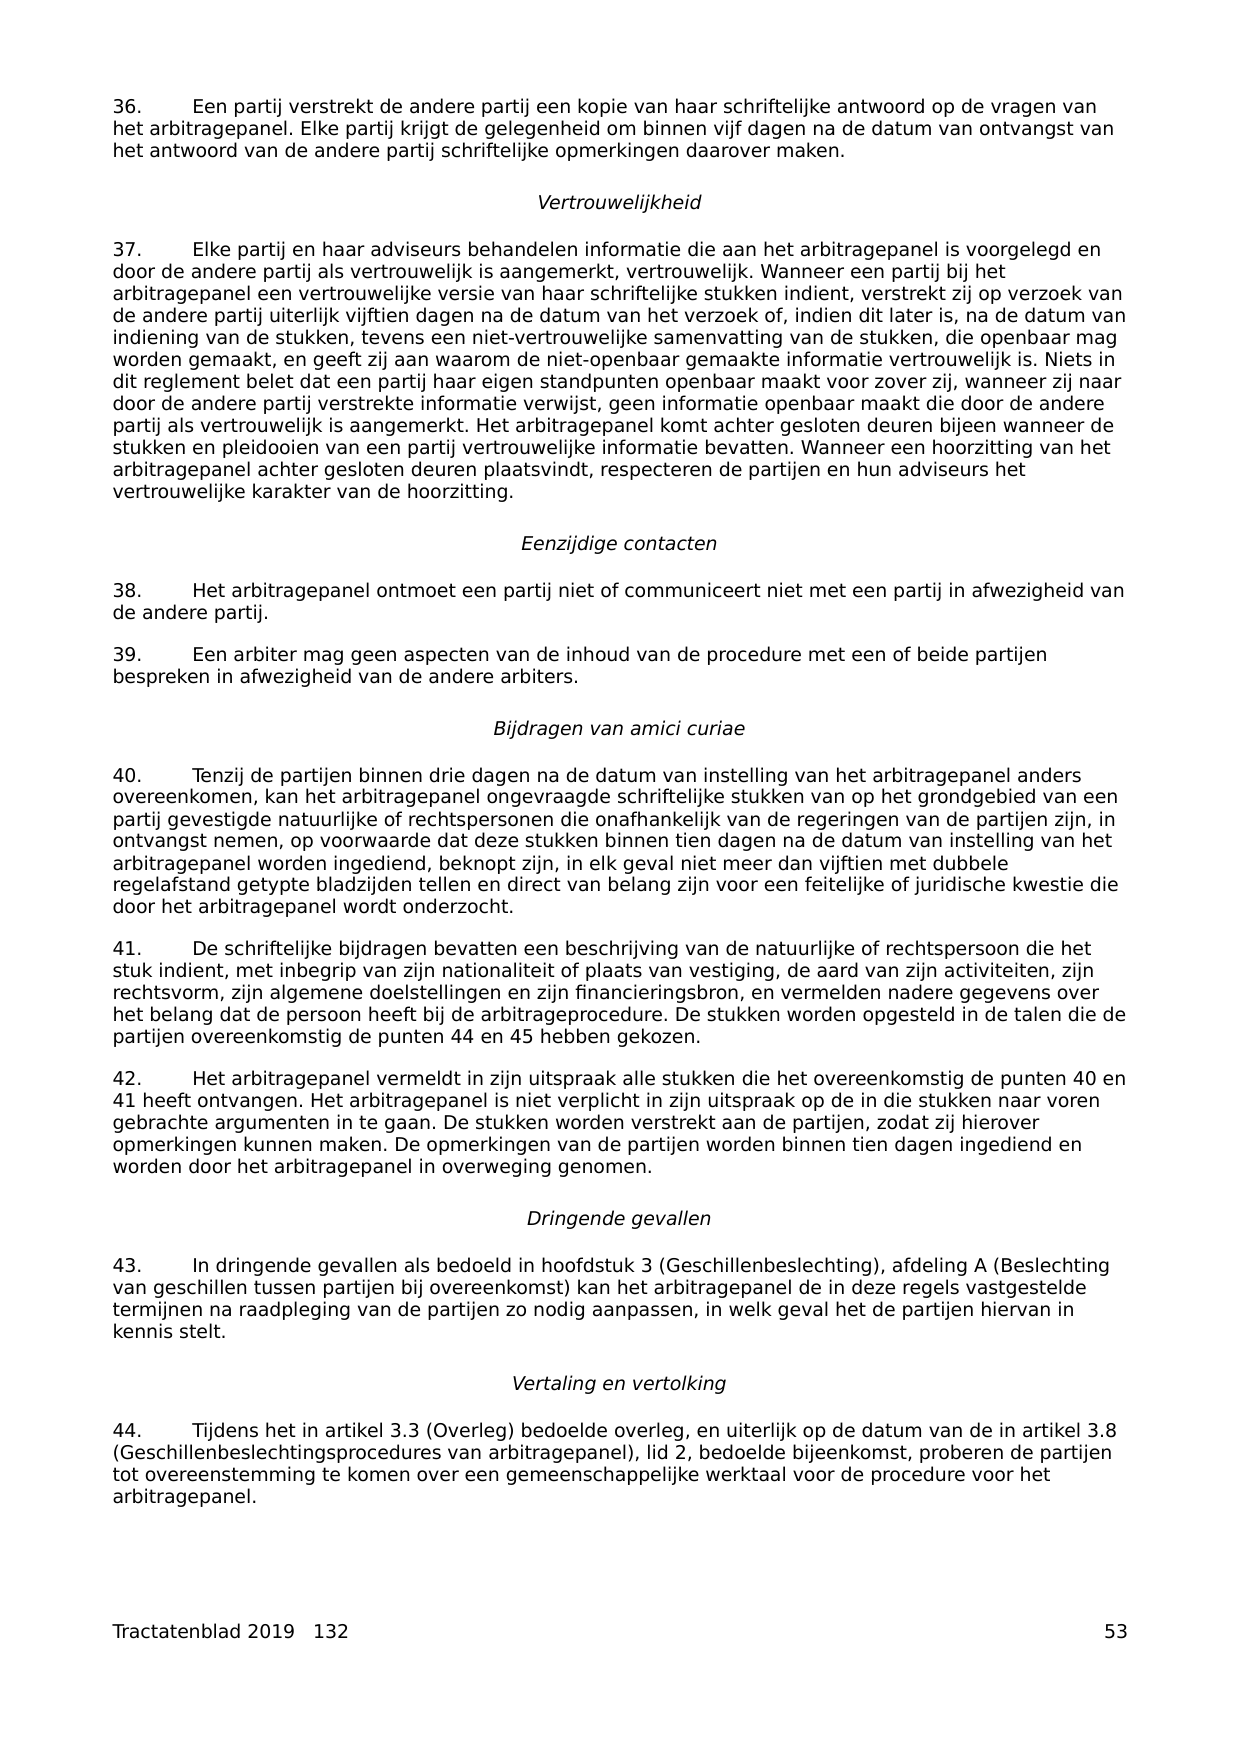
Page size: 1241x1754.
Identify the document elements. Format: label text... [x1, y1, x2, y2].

text 40. Tenzij de partijen binnen drie dagen na de datum van instelling van het arbitragepanel anders overeenkomen, kan het arbitragepanel ongevraagde schriftelijke stukken van op het grondgebied van een partij gevestigde natuurlijke of rechtspersonen die onafhankelijk van de regeringen van de partijen zijn, in ontvangst nemen, op voorwaarde dat deze stukken binnen tien dagen na de datum van instelling van het arbitragepanel worden ingediend, beknopt zijn, in elk geval niet meer dan vijftien met dubbele regelafstand getypte bladzijden tellen en direct van belang zijn voor een feitelijke of juridische kwestie die door het arbitragepanel wordt onderzocht. [112, 764, 1128, 918]
text 37. Elke partij en haar adviseurs behandelen informatie die aan het arbitragepanel is voorgelegd en door de andere partij als vertrouwelijk is aangemerkt, vertrouwelijk. Wanneer een partij bij het arbitragepanel een vertrouwelijke versie van haar schriftelijke stukken indient, verstrekt zij op verzoek van de andere partij uiterlijk vijftien dagen na de datum van het verzoek of, indien dit later is, na de datum van indiening van de stukken, tevens een niet-vertrouwelijke samenvatting van de stukken, die openbaar mag worden gemaakt, en geeft zij aan waarom de niet-openbaar gemaakte informatie vertrouwelijk is. Niets in dit reglement belet dat een partij haar eigen standpunten openbaar maakt voor zover zij, wanneer zij naar door de andere partij verstrekte informatie verwijst, geen informatie openbaar maakt die door de andere partij als vertrouwelijk is aangemerkt. Het arbitragepanel komt achter gesloten deuren bijeen wanneer de stukken en pleidooien van een partij vertrouwelijke informatie bevatten. Wanneer een hoorzitting van het arbitragepanel achter gesloten deuren plaatsvindt, respecteren de partijen en hun adviseurs het vertrouwelijke karakter van de hoorzitting. [112, 239, 1128, 503]
text 42. Het arbitragepanel vermeldt in zijn uitspraak alle stukken die het overeenkomstig de punten 40 en 41 heeft ontvangen. Het arbitragepanel is niet verplicht in zijn uitspraak op de in die stukken naar voren gebrachte argumenten in te gaan. De stukken worden verstrekt aan de partijen, zodat zij hierover opmerkingen kunnen maken. De opmerkingen van de partijen worden binnen tien dagen ingediend en worden door het arbitragepanel in overweging genomen. [112, 1068, 1128, 1178]
text 38. Het arbitragepanel ontmoet een partij niet of communiceert niet met een partij in afwezigheid van de andere partij. [112, 579, 1128, 623]
subtitle Dringende gevallen [112, 1208, 1128, 1230]
subtitle Vertrouwelijkheid [112, 192, 1128, 214]
text 43. In dringende gevallen als bedoeld in hoofdstuk 3 (Geschillenbeslechting), afdeling A (Beslechting van geschillen tussen partijen bij overeenkomst) kan het arbitragepanel de in deze regels vastgestelde termijnen na raadpleging van de partijen zo nodig aanpassen, in welk geval het de partijen hiervan in kennis stelt. [112, 1255, 1128, 1343]
subtitle Eenzijdige contacten [112, 533, 1128, 554]
text 39. Een arbiter mag geen aspecten van de inhoud van de procedure met een of beide partijen bespreken in afwezigheid van de andere arbiters. [112, 643, 1128, 687]
subtitle Vertaling en vertolking [112, 1373, 1128, 1395]
text 36. Een partij verstrekt de andere partij een kopie van haar schriftelijke antwoord op de vragen van het arbitragepanel. Elke partij krijgt de gelegenheid om binnen vijf dagen na de datum van ontvangst van het antwoord van de andere partij schriftelijke opmerkingen daarover maken. [112, 96, 1128, 162]
text 41. De schriftelijke bijdragen bevatten een beschrijving van de natuurlijke of rechtspersoon die het stuk indient, met inbegrip van zijn nationaliteit of plaats van vestiging, de aard van zijn activiteiten, zijn rechtsvorm, zijn algemene doelstellingen en zijn financieringsbron, en vermelden nadere gegevens over het belang dat de persoon heeft bij de arbitrageprocedure. De stukken worden opgesteld in de talen die de partijen overeenkomstig de punten 44 en 45 hebben gekozen. [112, 938, 1128, 1048]
text 44. Tijdens het in artikel 3.3 (Overleg) bedoelde overleg, en uiterlijk op de datum van de in artikel 3.8 (Geschillenbeslechtingsprocedures van arbitragepanel), lid 2, bedoelde bijeenkomst, proberen de partijen tot overeenstemming te komen over een gemeenschappelijke werktaal voor de procedure voor het arbitragepanel. [112, 1420, 1128, 1508]
subtitle Bijdragen van amici curiae [112, 717, 1128, 739]
